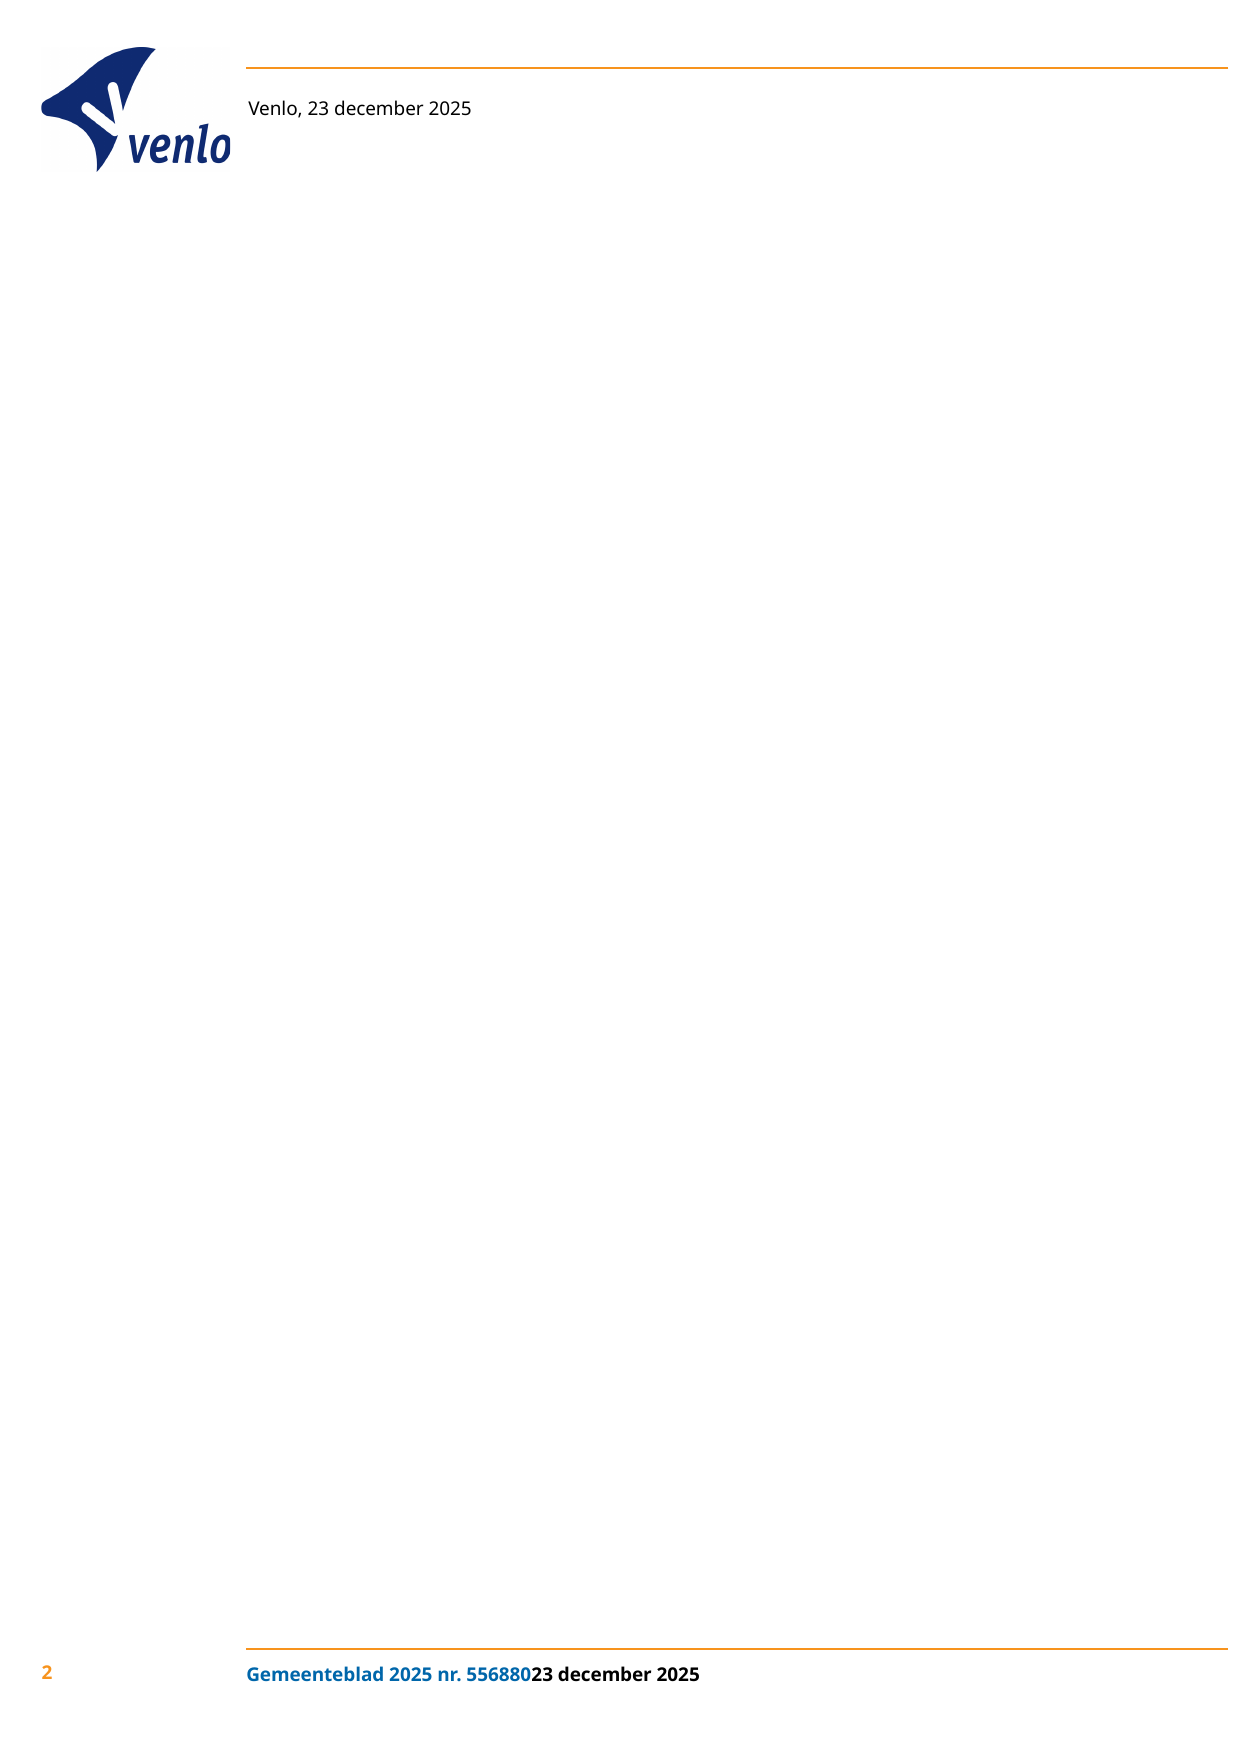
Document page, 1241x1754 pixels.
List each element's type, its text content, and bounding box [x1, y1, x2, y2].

picture [41, 47, 231, 172]
text Venlo, 23 december 2025 [248, 95, 1152, 121]
